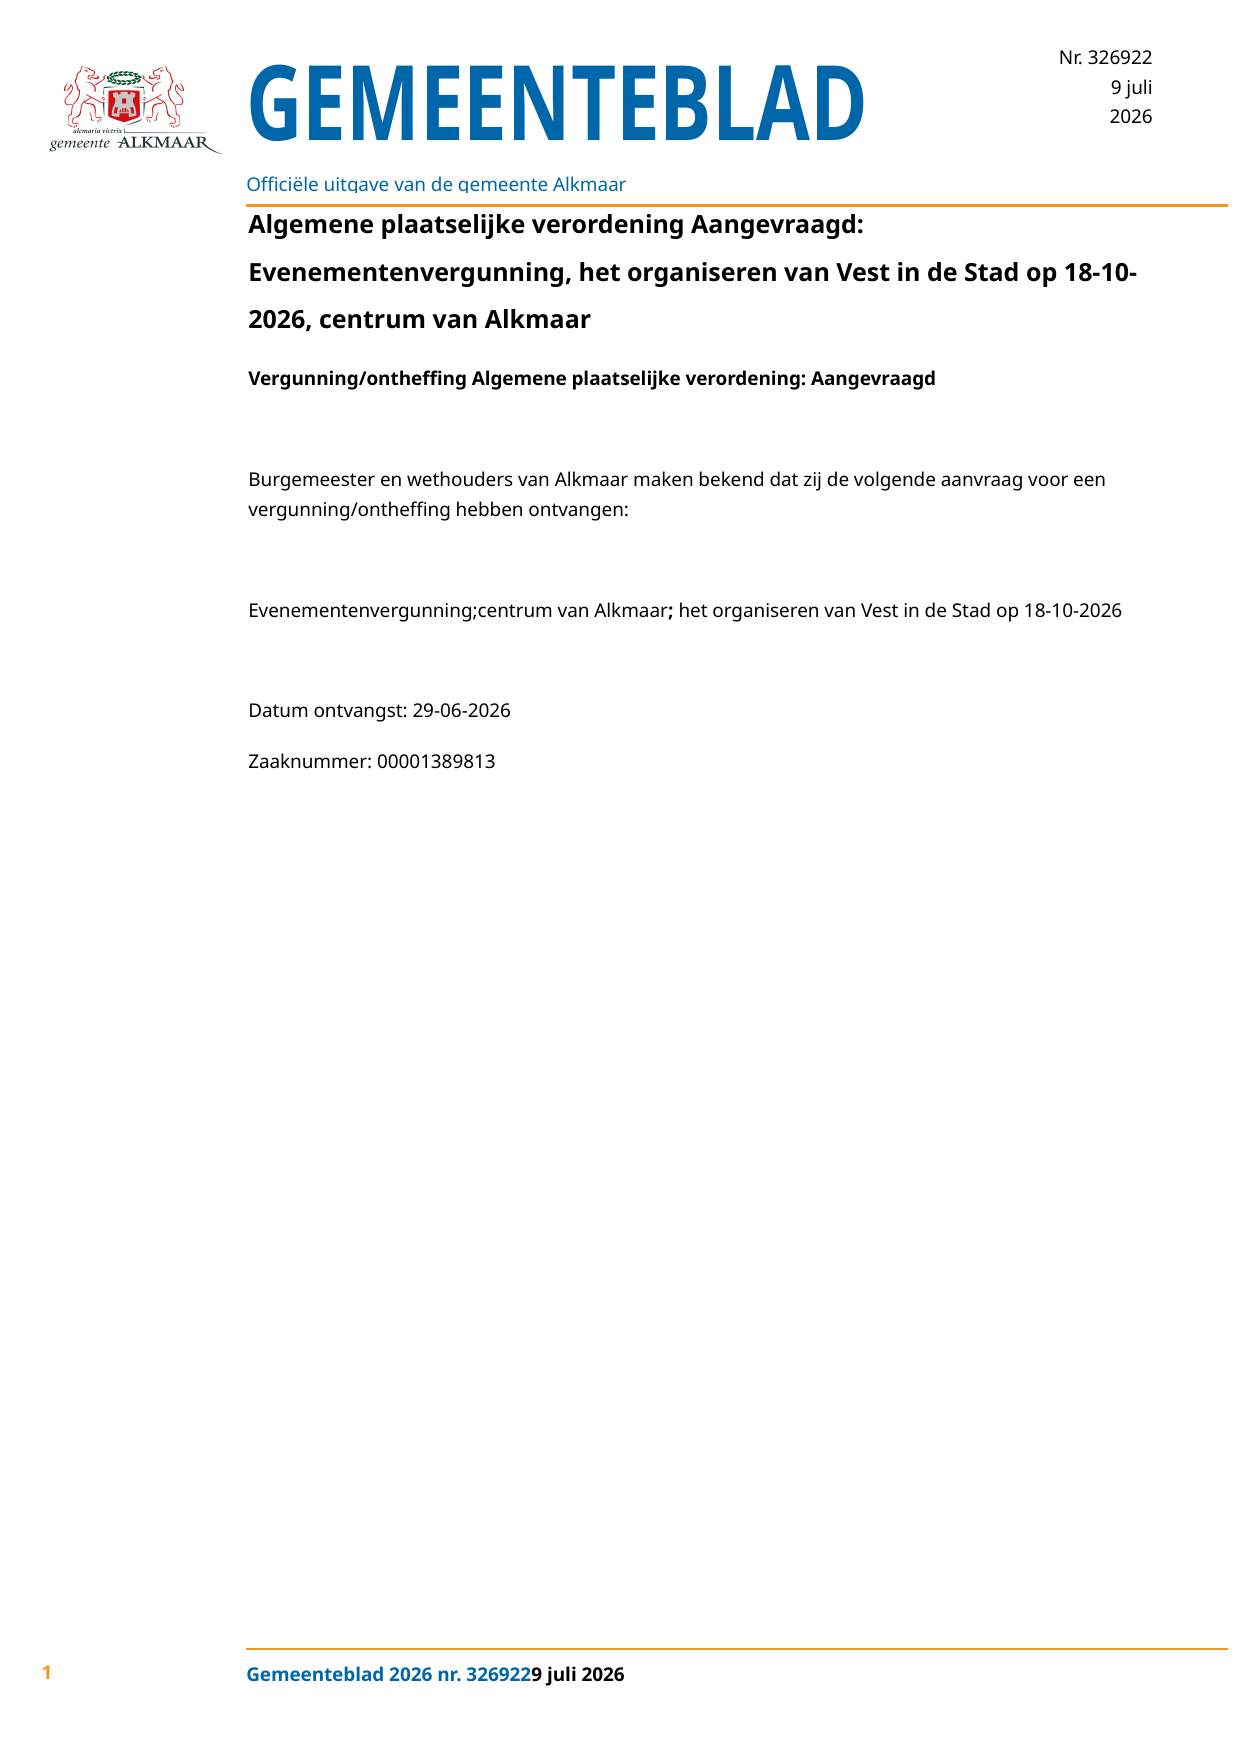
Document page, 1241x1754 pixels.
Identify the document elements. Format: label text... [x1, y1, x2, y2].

picture [41, 47, 231, 172]
text Zaaknummer: 00001389813 [248, 748, 1152, 774]
text Evenementenvergunning;centrum van Alkmaar; het organiseren van Vest in de Stad op 18-10-2026 [248, 597, 1152, 622]
text Datum ontvangst: 29-06-2026 [248, 698, 1152, 723]
text Vergunning/ontheffing Algemene plaatselijke verordening: Aangevraagd [248, 366, 1152, 391]
text Burgemeester en wethouders van Alkmaar maken bekend dat zij de volgende aanvraag voor een vergunning/ontheffing hebben ontvangen: [248, 466, 1152, 522]
text Algemene plaatselijke verordening Aangevraagd: Evenementenvergunning, het organiseren van Vest in de Stad op 18-10-2026, centrum van Alkmaar [248, 207, 1152, 336]
